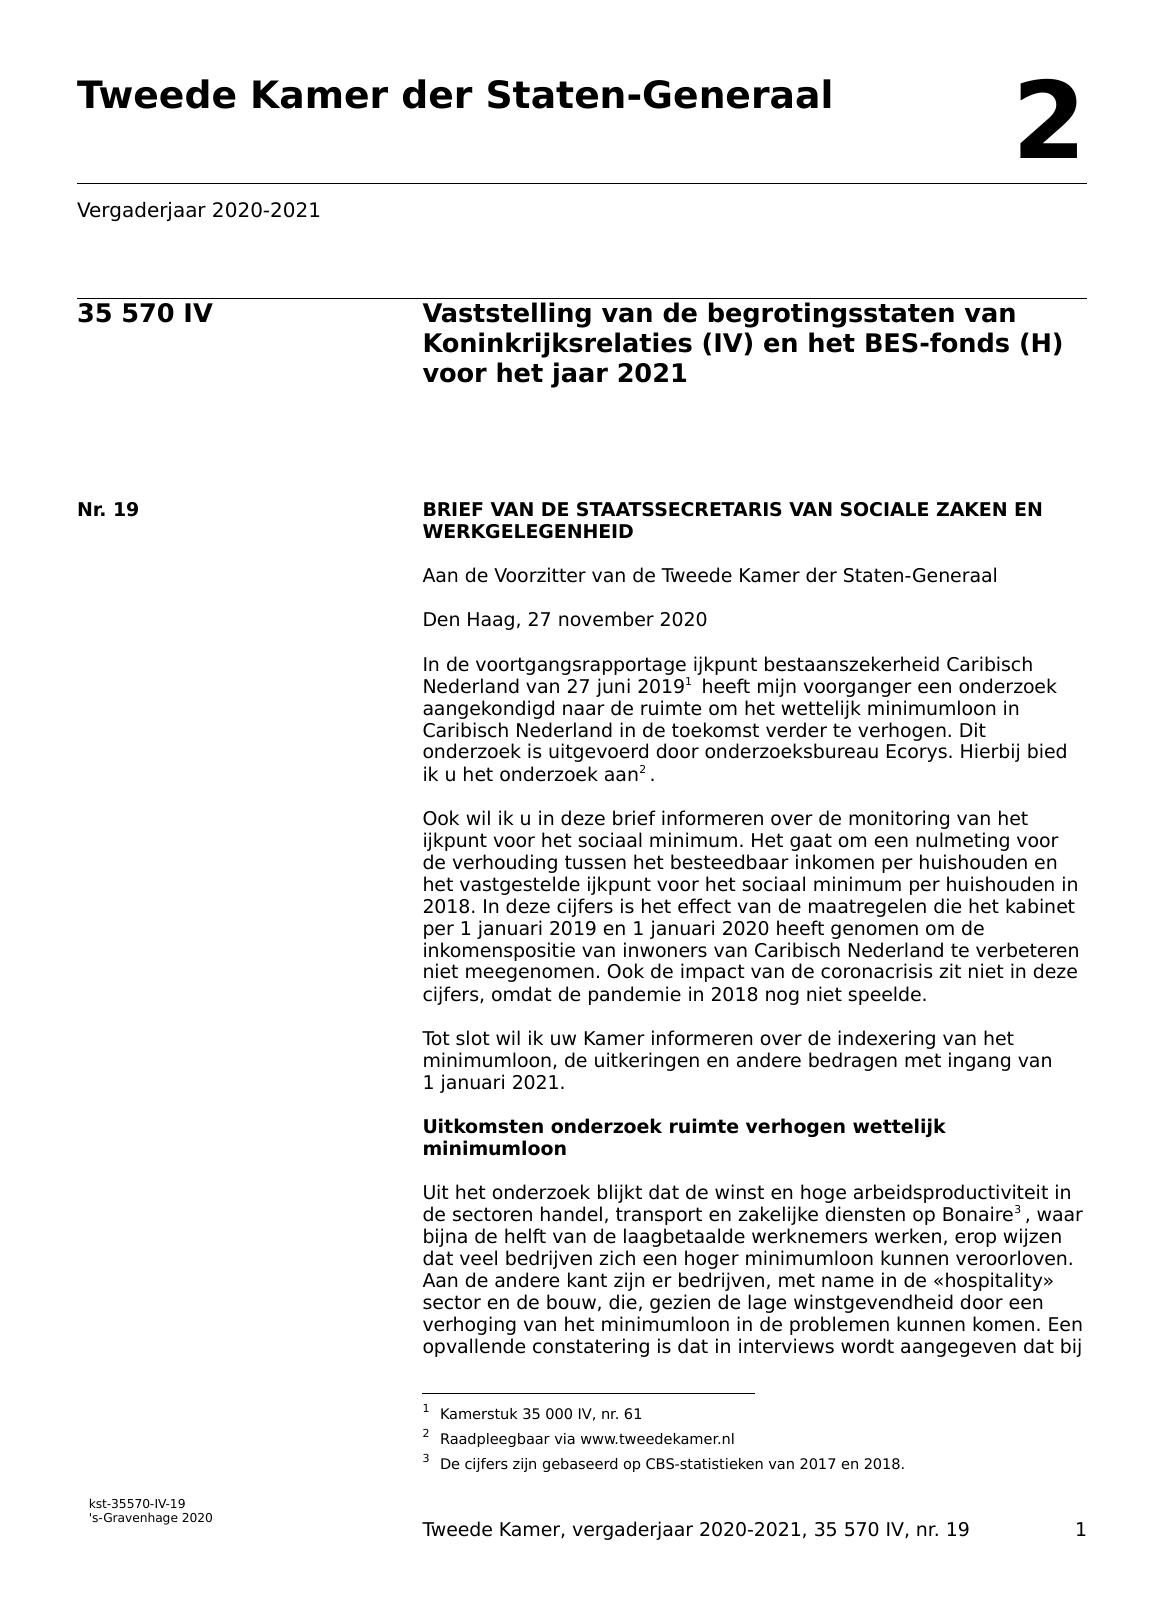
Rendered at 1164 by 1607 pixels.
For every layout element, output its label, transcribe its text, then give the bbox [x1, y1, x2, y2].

subtitle 35 570 IV Vaststelling van de begrotingsstaten van Koninkrijksrelaties (IV) en het BES-fonds (H) voor het jaar 2021 [77, 299, 1087, 388]
text kst-35570-IV-19 [88, 1497, 323, 1511]
table_header Tweede Kamer der Staten-Generaal [77, 59, 886, 183]
table_cell Vergaderjaar 2020-2021 [77, 184, 1087, 298]
subtitle Nr. 19 BRIEF VAN DE STAATSSECRETARIS VAN SOCIALE ZAKEN EN WERKGELEGENHEID [77, 499, 1087, 543]
text Kamerstuk 35 000 IV, nr. 61 [422, 1402, 1087, 1424]
subtitle Uitkomsten onderzoek ruimte verhogen wettelijk minimumloon [422, 1116, 1087, 1160]
text De cijfers zijn gebaseerd op CBS-statistieken van 2017 en 2018. [422, 1452, 1087, 1474]
text 's-Gravenhage 2020 [88, 1511, 323, 1525]
text Ook wil ik u in deze brief informeren over de monitoring van het ijkpunt voor het sociaal minimum. Het gaat om een nulmeting voor de verhouding tussen het besteedbaar inkomen per huishouden en het vastgestelde ijkpunt voor het sociaal minimum per huishouden in 2018. In deze cijfers is het effect van de maatregelen die het kabinet per 1 januari 2019 en 1 januari 2020 heeft genomen om de inkomenspositie van inwoners van Caribisch Nederland te verbeteren niet meegenomen. Ook de impact van de coronacrisis zit niet in deze cijfers, omdat de pandemie in 2018 nog niet speelde. [422, 808, 1087, 1005]
text Raadpleegbaar via www.tweedekamer.nl [422, 1427, 1087, 1449]
text In de voortgangsrapportage ijkpunt bestaanszekerheid Caribisch Nederland van 27 juni 2019 heeft mijn voorganger een onderzoek aangekondigd naar de ruimte om het wettelijk minimumloon in Caribisch Nederland in de toekomst verder te verhogen. Dit onderzoek is uitgevoerd door onderzoeksbureau Ecorys. Hierbij bied ik u het onderzoek aan. [422, 653, 1087, 785]
text Tot slot wil ik uw Kamer informeren over de indexering van het minimumloon, de uitkeringen en andere bedragen met ingang van 1 januari 2021. [422, 1028, 1087, 1093]
text Aan de Voorzitter van de Tweede Kamer der Staten-Generaal [422, 565, 1087, 587]
table_header 2 [886, 59, 1087, 183]
text Uit het onderzoek blijkt dat de winst en hoge arbeidsproductiviteit in de sectoren handel, transport en zakelijke diensten op Bonaire, waar bijna de helft van de laagbetaalde werknemers werken, erop wijzen dat veel bedrijven zich een hoger minimumloon kunnen veroorloven. Aan de andere kant zijn er bedrijven, met name in de «hospitality» sector en de bouw, die, gezien de lage winstgevendheid door een verhoging van het minimumloon in de problemen kunnen komen. Een opvallende constatering is dat in interviews wordt aangegeven dat bij [422, 1182, 1087, 1358]
text Den Haag, 27 november 2020 [422, 609, 1087, 631]
